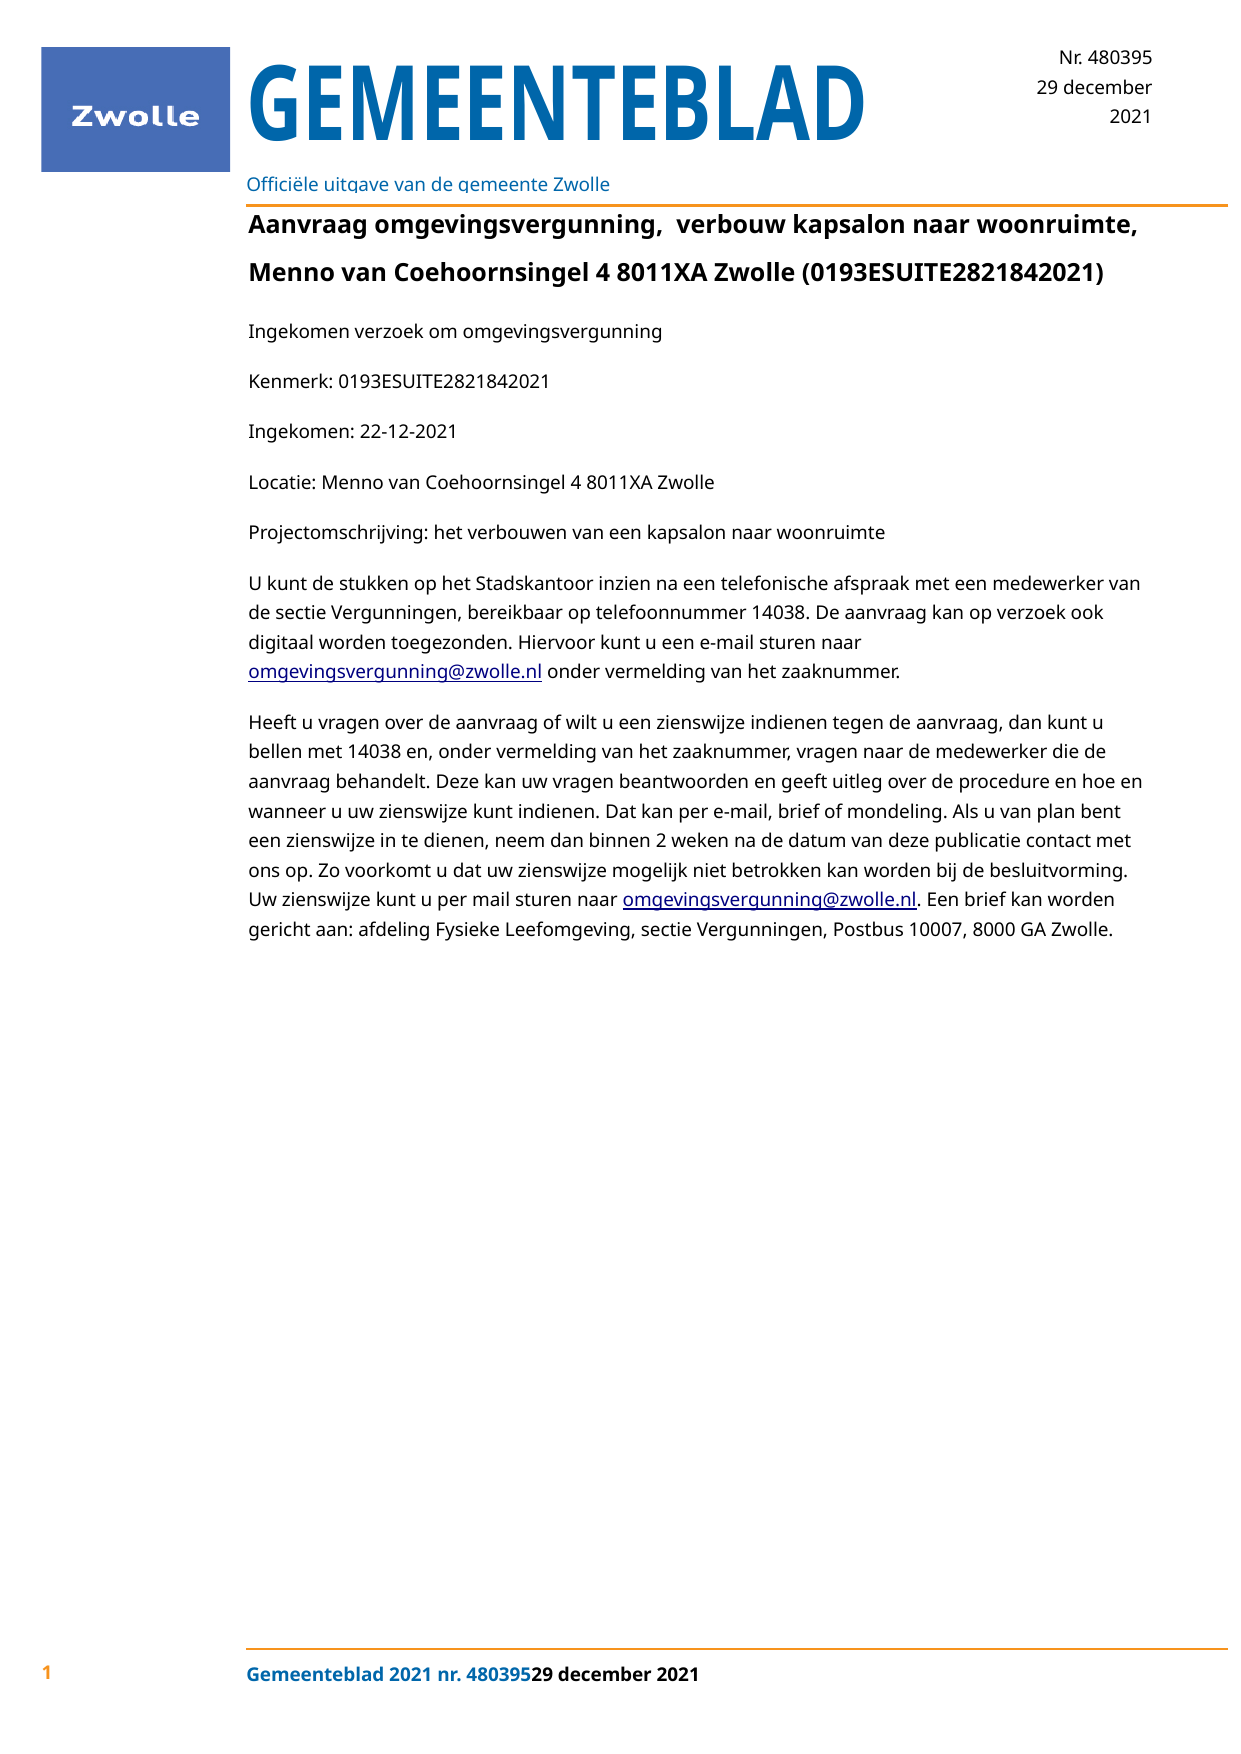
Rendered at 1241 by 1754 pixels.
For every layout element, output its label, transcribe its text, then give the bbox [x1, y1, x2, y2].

text Projectomschrijving: het verbouwen van een kapsalon naar woonruimte [248, 519, 1152, 545]
text U kunt de stukken op het Stadskantoor inzien na een telefonische afspraak met een medewerker van de sectie Vergunningen, bereikbaar op telefoonnummer 14038. De aanvraag kan op verzoek ook digitaal worden toegezonden. Hiervoor kunt u een e-mail sturen naar omgevingsvergunning@zwolle.nl onder vermelding van het zaaknummer. [248, 570, 1152, 684]
text Aanvraag omgevingsvergunning, verbouw kapsalon naar woonruimte, Menno van Coehoornsingel 4 8011XA Zwolle (0193ESUITE2821842021) [248, 207, 1152, 288]
picture [41, 47, 231, 172]
text Kenmerk: 0193ESUITE2821842021 [248, 368, 1152, 394]
text Ingekomen verzoek om omgevingsvergunning [248, 318, 1152, 344]
text Locatie: Menno van Coehoornsingel 4 8011XA Zwolle [248, 469, 1152, 495]
text Ingekomen: 22-12-2021 [248, 419, 1152, 444]
text Heeft u vragen over de aanvraag of wilt u een zienswijze indienen tegen de aanvraag, dan kunt u bellen met 14038 en, onder vermelding van het zaaknummer, vragen naar de medewerker die de aanvraag behandelt. Deze kan uw vragen beantwoorden en geeft uitleg over de procedure en hoe en wanneer u uw zienswijze kunt indienen. Dat kan per e-mail, brief of mondeling. Als u van plan bent een zienswijze in te dienen, neem dan binnen 2 weken na de datum van deze publicatie contact met ons op. Zo voorkomt u dat uw zienswijze mogelijk niet betrokken kan worden bij de besluitvorming. Uw zienswijze kunt u per mail sturen naar omgevingsvergunning@zwolle.nl. Een brief kan worden gericht aan: afdeling Fysieke Leefomgeving, sectie Vergunningen, Postbus 10007, 8000 GA Zwolle. [248, 709, 1152, 942]
